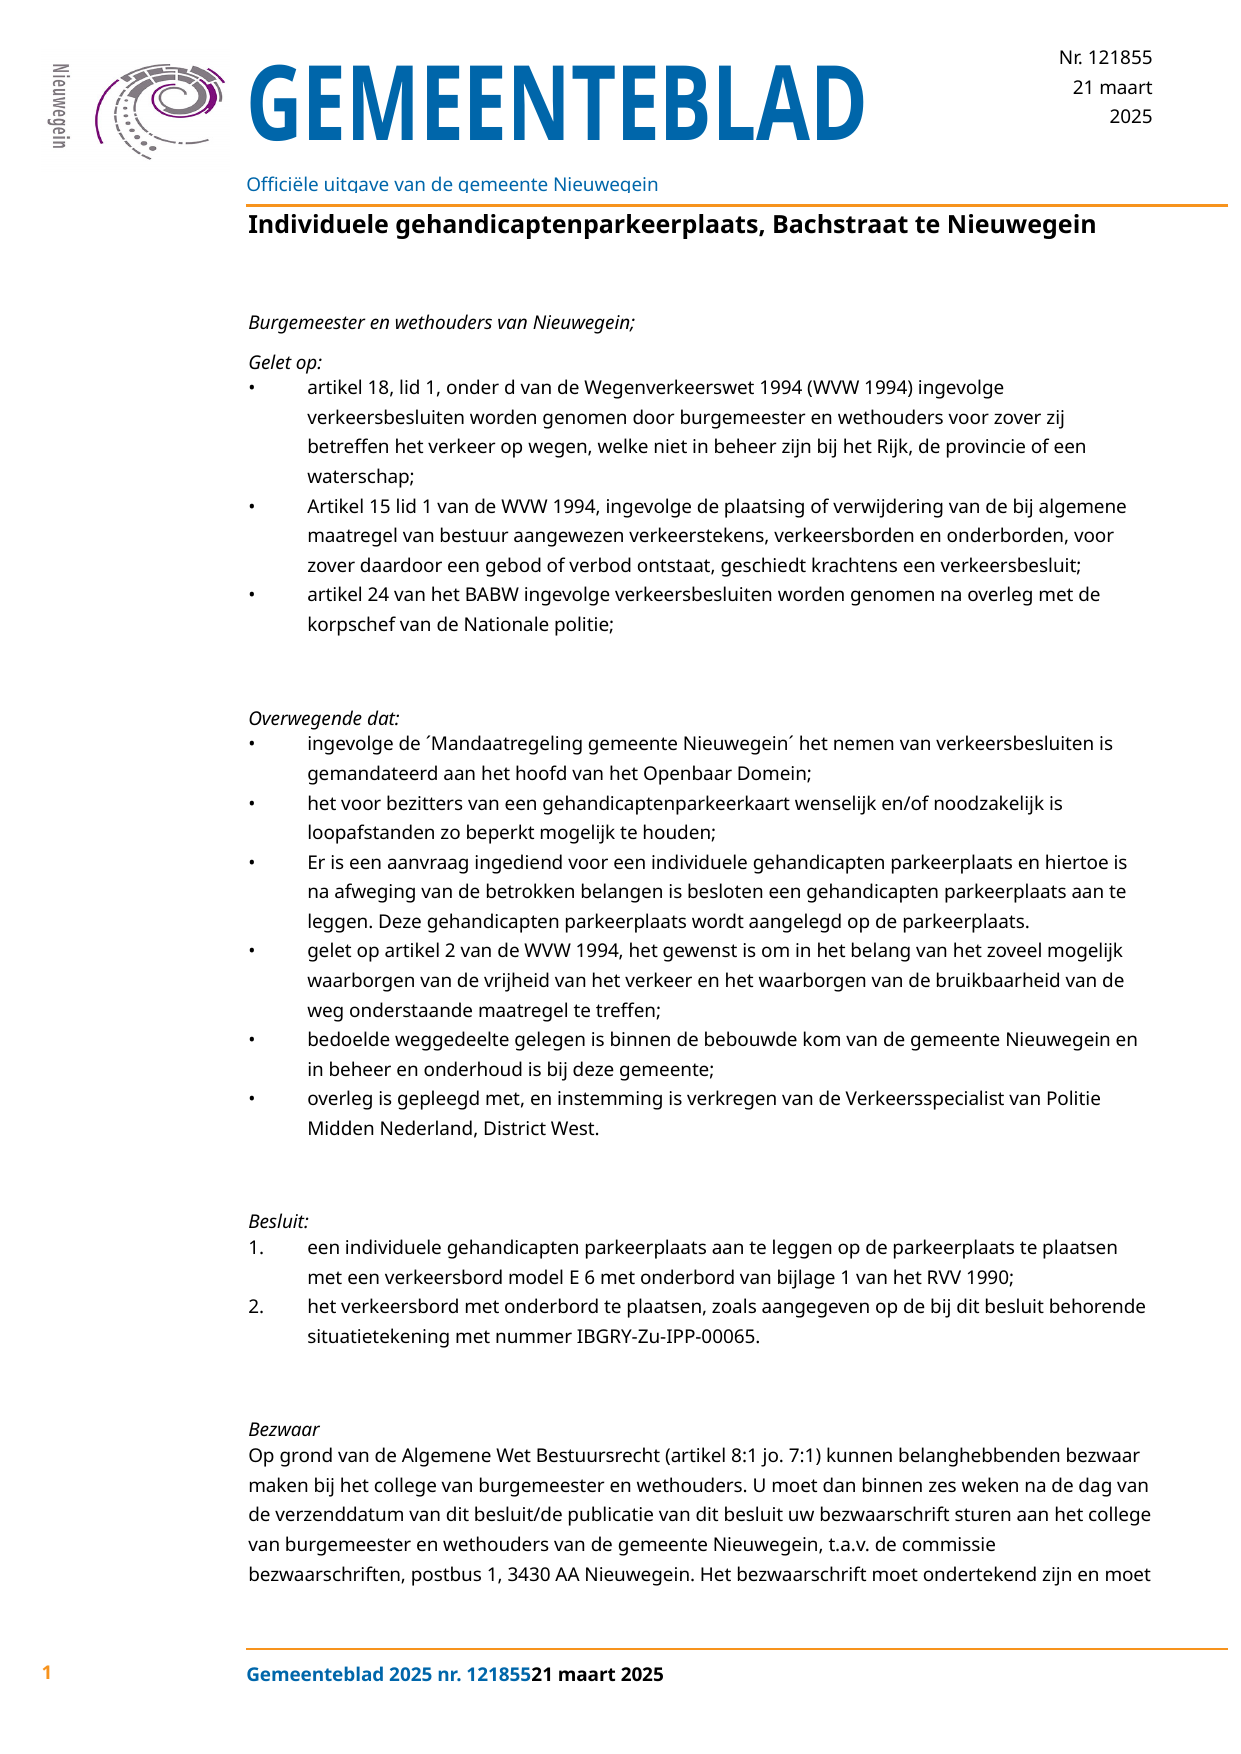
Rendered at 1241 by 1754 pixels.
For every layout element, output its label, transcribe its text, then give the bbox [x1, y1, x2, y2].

list Er is een aanvraag ingediend voor een individuele gehandicapten parkeerplaats en hiertoe is na afweging van de betrokken belangen is besloten een gehandicapten parkeerplaats aan te leggen. Deze gehandicapten parkeerplaats wordt aangelegd op de parkeerplaats. [248, 849, 1152, 934]
list ingevolge de ´Mandaatregeling gemeente Nieuwegein´ het nemen van verkeersbesluiten is gemandateerd aan het hoofd van het Openbaar Domein; [248, 731, 1152, 786]
list artikel 24 van het BABW ingevolge verkeersbesluiten worden genomen na overleg met de korpschef van de Nationale politie; [248, 582, 1152, 637]
text Individuele gehandicaptenparkeerplaats, Bachstraat te Nieuwegein [248, 207, 1152, 241]
text Burgemeester en wethouders van Nieuwegein; [248, 309, 1152, 335]
list een individuele gehandicapten parkeerplaats aan te leggen op de parkeerplaats te plaatsen met een verkeersbord model E 6 met onderbord van bijlage 1 van het RVV 1990; [248, 1234, 1152, 1290]
list bedoelde weggedeelte gelegen is binnen de bebouwde kom van de gemeente Nieuwegein en in beheer en onderhoud is bij deze gemeente; [248, 1026, 1152, 1082]
list het verkeersbord met onderbord te plaatsen, zoals aangegeven op de bij dit besluit behorende situatietekening met nummer IBGRY-Zu-IPP-00065. [248, 1293, 1152, 1349]
list Artikel 15 lid 1 van de WVW 1994, ingevolge de plaatsing of verwijdering van de bij algemene maatregel van bestuur aangewezen verkeerstekens, verkeersborden en onderborden, voor zover daardoor een gebod of verbod ontstaat, geschiedt krachtens een verkeersbesluit; [248, 493, 1152, 578]
list het voor bezitters van een gehandicaptenparkeerkaart wenselijk en/of noodzakelijk is loopafstanden zo beperkt mogelijk te houden; [248, 790, 1152, 845]
text Besluit: [248, 1209, 1152, 1234]
picture [41, 47, 231, 172]
text Bezwaar [248, 1417, 1152, 1442]
text Overwegende dat: [248, 705, 1152, 731]
text Gelet op: [248, 349, 1152, 374]
list artikel 18, lid 1, onder d van de Wegenverkeerswet 1994 (WVW 1994) ingevolge verkeersbesluiten worden genomen door burgemeester en wethouders voor zover zij betreffen het verkeer op wegen, welke niet in beheer zijn bij het Rijk, de provincie of een waterschap; [248, 374, 1152, 489]
list gelet op artikel 2 van de WVW 1994, het gewenst is om in het belang van het zoveel mogelijk waarborgen van de vrijheid van het verkeer en het waarborgen van de bruikbaarheid van de weg onderstaande maatregel te treffen; [248, 938, 1152, 1022]
text Op grond van de Algemene Wet Bestuursrecht (artikel 8:1 jo. 7:1) kunnen belanghebbenden bezwaar maken bij het college van burgemeester en wethouders. U moet dan binnen zes weken na de dag van de verzenddatum van dit besluit/de publicatie van dit besluit uw bezwaarschrift sturen aan het college van burgemeester en wethouders van de gemeente Nieuwegein, t.a.v. de commissie bezwaarschriften, postbus 1, 3430 AA Nieuwegein. Het bezwaarschrift moet ondertekend zijn en moet [248, 1442, 1152, 1586]
list overleg is gepleegd met, en instemming is verkregen van de Verkeersspecialist van Politie Midden Nederland, District West. [248, 1086, 1152, 1141]
